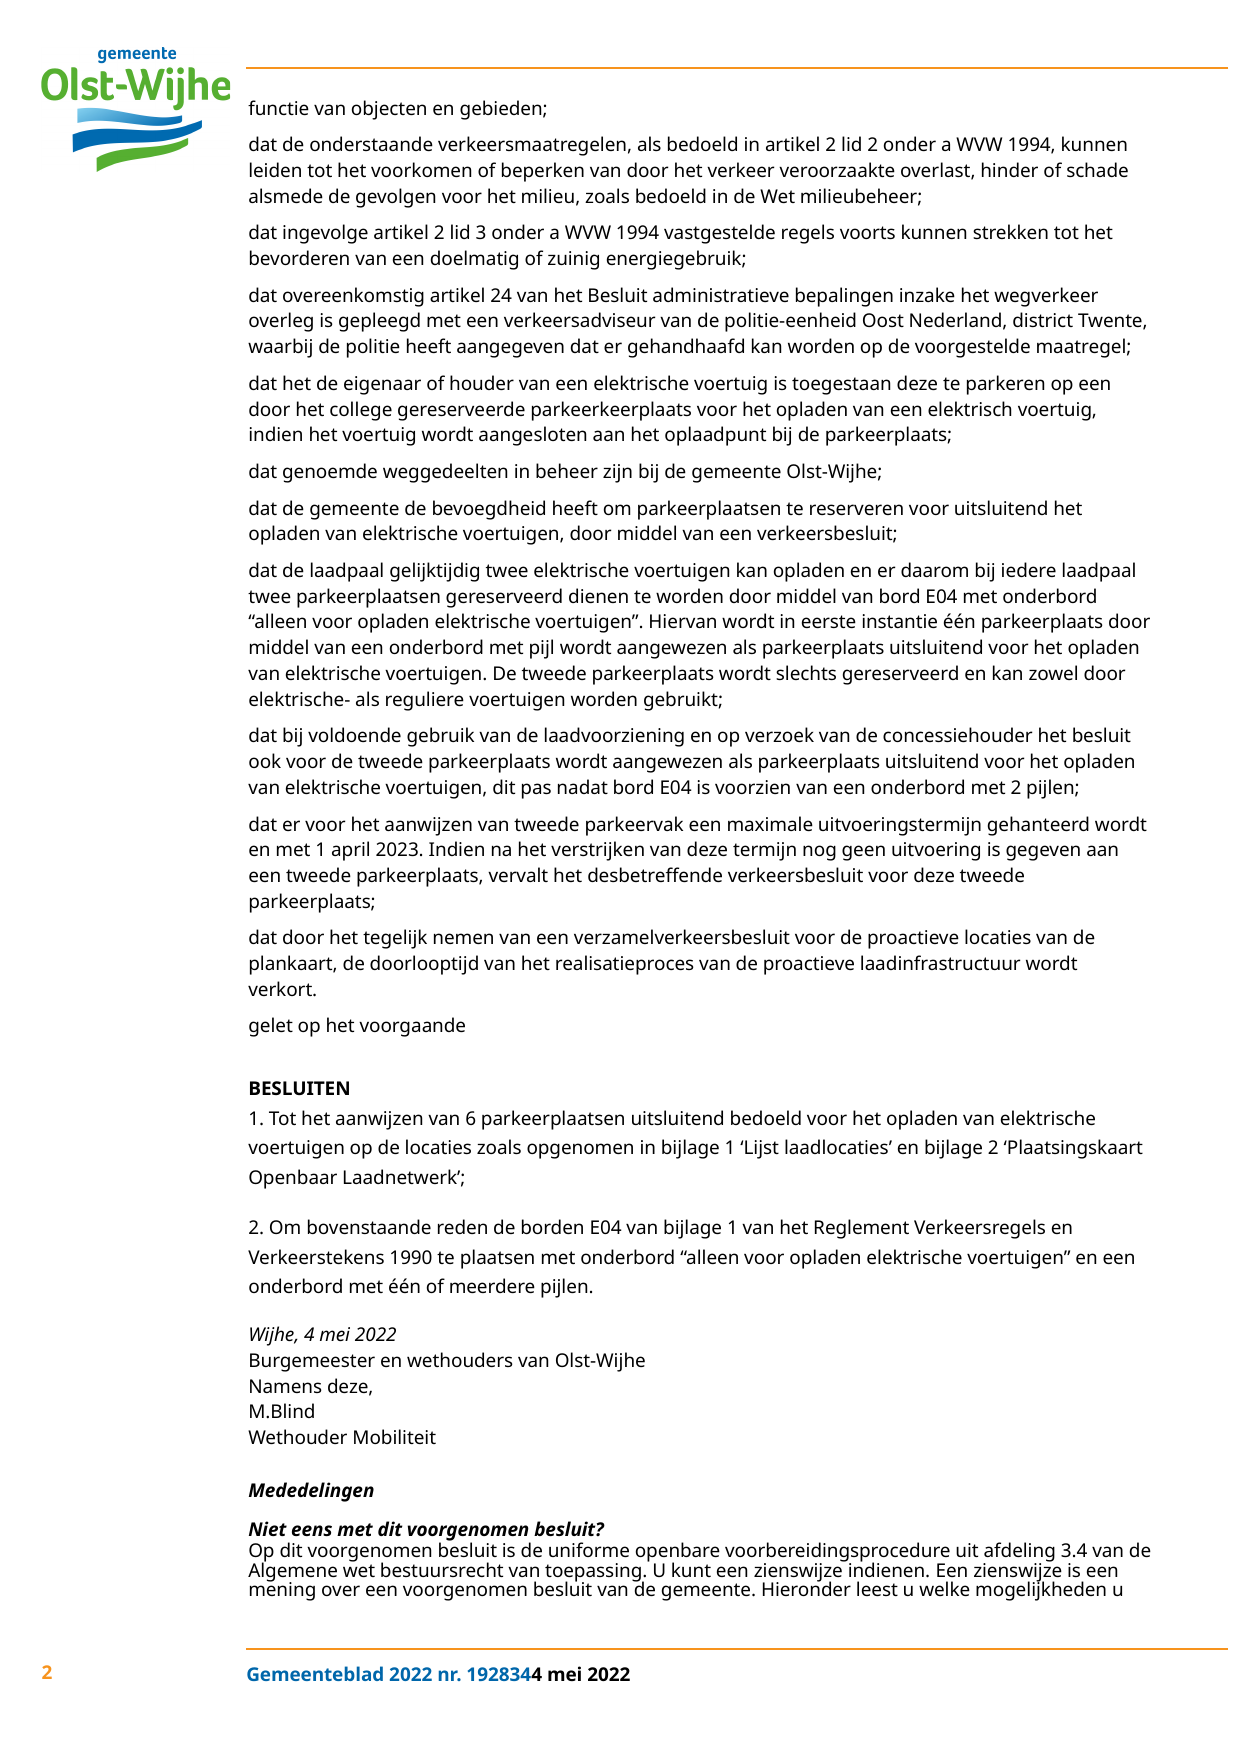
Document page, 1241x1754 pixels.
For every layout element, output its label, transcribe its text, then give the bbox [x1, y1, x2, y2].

text dat door het tegelijk nemen van een verzamelverkeersbesluit voor de proactieve locaties van de plankaart, de doorlooptijd van het realisatieproces van de proactieve laadinfrastructuur wordt verkort. [248, 924, 1152, 1002]
text dat ingevolge artikel 2 lid 3 onder a WVW 1994 vastgestelde regels voorts kunnen strekken tot het bevorderen van een doelmatig of zuinig energiegebruik; [248, 219, 1152, 271]
text Niet eens met dit voorgenomen besluit? [248, 1517, 1152, 1542]
text 2. Om bovenstaande reden de borden E04 van bijlage 1 van het Reglement Verkeersregels en Verkeerstekens 1990 te plaatsen met onderbord “alleen voor opladen elektrische voertuigen” en een onderbord met één of meerdere pijlen. [248, 1214, 1152, 1299]
text gelet op het voorgaande [248, 1013, 1152, 1038]
text dat de gemeente de bevoegdheid heeft om parkeerplaatsen te reserveren voor uitsluitend het opladen van elektrische voertuigen, door middel van een verkeersbesluit; [248, 495, 1152, 546]
text Namens deze, [248, 1373, 1152, 1399]
text dat het de eigenaar of houder van een elektrische voertuig is toegestaan deze te parkeren op een door het college gereserveerde parkeerkeerplaats voor het opladen van een elektrisch voertuig, indien het voertuig wordt aangesloten aan het oplaadpunt bij de parkeerplaats; [248, 370, 1152, 447]
text dat genoemde weggedeelten in beheer zijn bij de gemeente Olst-Wijhe; [248, 458, 1152, 484]
text dat er voor het aanwijzen van tweede parkeervak een maximale uitvoeringstermijn gehanteerd wordt en met 1 april 2023. Indien na het verstrijken van deze termijn nog geen uitvoering is gegeven aan een tweede parkeerplaats, vervalt het desbetreffende verkeersbesluit voor deze tweede parkeerplaats; [248, 811, 1152, 914]
text M.Blind [248, 1399, 1152, 1424]
text Mededelingen [248, 1477, 1152, 1503]
text Op dit voorgenomen besluit is de uniforme openbare voorbereidingsprocedure uit afdeling 3.4 van de Algemene wet bestuursrecht van toepassing. U kunt een zienswijze indienen. Een zienswijze is een mening over een voorgenomen besluit van de gemeente. Hieronder leest u welke mogelijkheden u [248, 1542, 1152, 1600]
text dat overeenkomstig artikel 24 van het Besluit administratieve bepalingen inzake het wegverkeer overleg is gepleegd met een verkeersadviseur van de politie-eenheid Oost Nederland, district Twente, waarbij de politie heeft aangegeven dat er gehandhaafd kan worden op de voorgestelde maatregel; [248, 282, 1152, 359]
text functie van objecten en gebieden; [248, 95, 1152, 121]
text 1. Tot het aanwijzen van 6 parkeerplaatsen uitsluitend bedoeld voor het opladen van elektrische voertuigen op de locaties zoals opgenomen in bijlage 1 ‘Lijst laadlocaties’ en bijlage 2 ‘Plaatsingskaart Openbaar Laadnetwerk’; [248, 1105, 1152, 1190]
text dat de laadpaal gelijktijdig twee elektrische voertuigen kan opladen en er daarom bij iedere laadpaal twee parkeerplaatsen gereserveerd dienen te worden door middel van bord E04 met onderbord “alleen voor opladen elektrische voertuigen”. Hiervan wordt in eerste instantie één parkeerplaats door middel van een onderbord met pijl wordt aangewezen als parkeerplaats uitsluitend voor het opladen van elektrische voertuigen. De tweede parkeerplaats wordt slechts gereserveerd en kan zowel door elektrische- als reguliere voertuigen worden gebruikt; [248, 557, 1152, 712]
text BESLUITEN [248, 1075, 1152, 1101]
text dat bij voldoende gebruik van de laadvoorziening en op verzoek van de concessiehouder het besluit ook voor de tweede parkeerplaats wordt aangewezen als parkeerplaats uitsluitend voor het opladen van elektrische voertuigen, dit pas nadat bord E04 is voorzien van een onderbord met 2 pijlen; [248, 723, 1152, 800]
text Burgemeester en wethouders van Olst-Wijhe [248, 1347, 1152, 1373]
text Wijhe, 4 mei 2022 [248, 1322, 1152, 1347]
picture [41, 47, 231, 172]
text dat de onderstaande verkeersmaatregelen, als bedoeld in artikel 2 lid 2 onder a WVW 1994, kunnen leiden tot het voorkomen of beperken van door het verkeer veroorzaakte overlast, hinder of schade alsmede de gevolgen voor het milieu, zoals bedoeld in de Wet milieubeheer; [248, 131, 1152, 209]
text Wethouder Mobiliteit [248, 1424, 1152, 1450]
